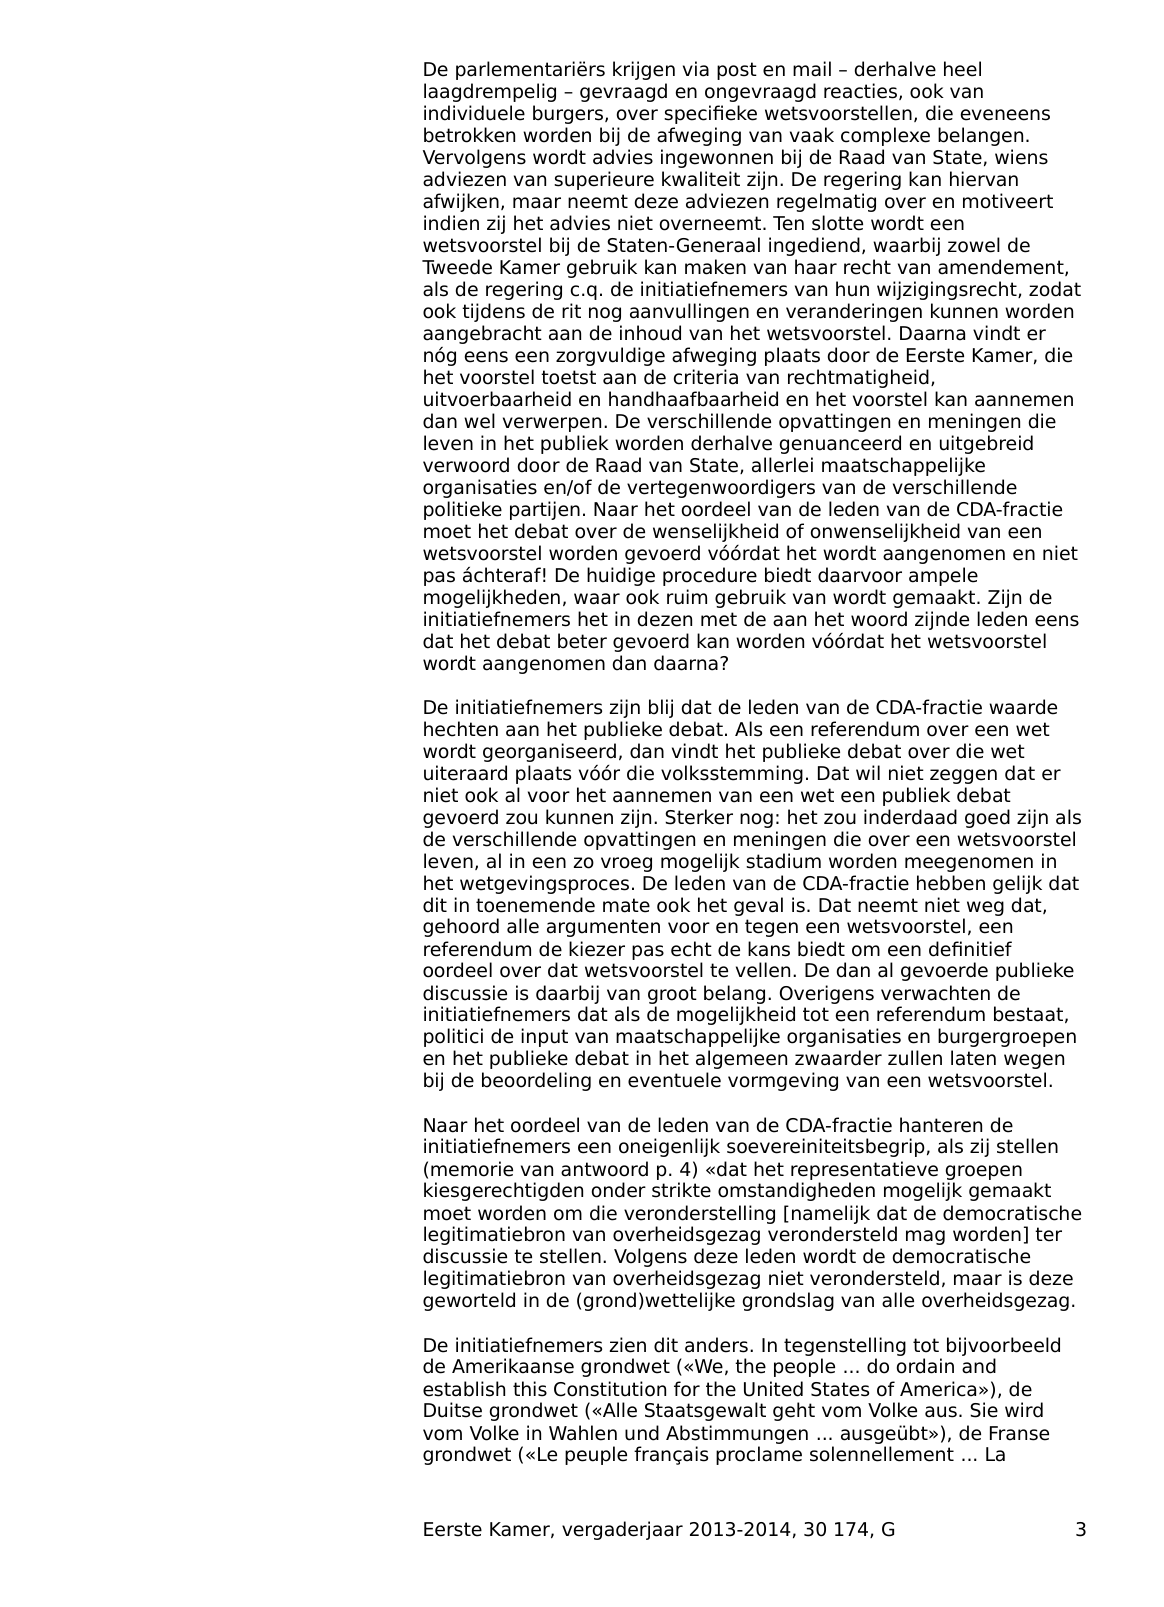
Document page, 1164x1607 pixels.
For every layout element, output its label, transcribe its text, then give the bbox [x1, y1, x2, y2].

text De parlementariërs krijgen via post en mail – derhalve heel laagdrempelig – gevraagd en ongevraagd reacties, ook van individuele burgers, over specifieke wetsvoorstellen, die eveneens betrokken worden bij de afweging van vaak complexe belangen. [422, 59, 1087, 147]
text Naar het oordeel van de leden van de CDA-fractie hanteren de initiatiefnemers een oneigenlijk soevereiniteitsbegrip, als zij stellen (memorie van antwoord p. 4) «dat het representatieve groepen kiesgerechtigden onder strikte omstandigheden mogelijk gemaakt moet worden om die veronderstelling [namelijk dat de democratische legitimatiebron van overheidsgezag verondersteld mag worden] ter discussie te stellen. Volgens deze leden wordt de democratische legitimatiebron van overheidsgezag niet verondersteld, maar is deze geworteld in de (grond)wettelijke grondslag van alle overheidsgezag. [422, 1114, 1087, 1312]
text De initiatiefnemers zien dit anders. In tegenstelling tot bijvoorbeeld de Amerikaanse grondwet («We, the people ... do ordain and establish this Constitution for the United States of America»), de Duitse grondwet («Alle Staatsgewalt geht vom Volke aus. Sie wird vom Volke in Wahlen und Abstimmungen ... ausgeübt»), de Franse grondwet («Le peuple français proclame solennellement ... La [422, 1334, 1087, 1466]
text De initiatiefnemers zijn blij dat de leden van de CDA-fractie waarde hechten aan het publieke debat. Als een referendum over een wet wordt georganiseerd, dan vindt het publieke debat over die wet uiteraard plaats vóór die volksstemming. Dat wil niet zeggen dat er niet ook al voor het aannemen van een wet een publiek debat gevoerd zou kunnen zijn. Sterker nog: het zou inderdaad goed zijn als de verschillende opvattingen en meningen die over een wetsvoorstel leven, al in een zo vroeg mogelijk stadium worden meegenomen in het wetgevingsproces. De leden van de CDA-fractie hebben gelijk dat dit in toenemende mate ook het geval is. Dat neemt niet weg dat, gehoord alle argumenten voor en tegen een wetsvoorstel, een referendum de kiezer pas echt de kans biedt om een definitief oordeel over dat wetsvoorstel te vellen. De dan al gevoerde publieke discussie is daarbij van groot belang. Overigens verwachten de initiatiefnemers dat als de mogelijkheid tot een referendum bestaat, politici de input van maatschappelijke organisaties en burgergroepen en het publieke debat in het algemeen zwaarder zullen laten wegen bij de beoordeling en eventuele vormgeving van een wetsvoorstel. [422, 697, 1087, 1092]
text Vervolgens wordt advies ingewonnen bij de Raad van State, wiens adviezen van superieure kwaliteit zijn. De regering kan hiervan afwijken, maar neemt deze adviezen regelmatig over en motiveert indien zij het advies niet overneemt. Ten slotte wordt een wetsvoorstel bij de Staten-Generaal ingediend, waarbij zowel de Tweede Kamer gebruik kan maken van haar recht van amendement, als de regering c.q. de initiatiefnemers van hun wijzigingsrecht, zodat ook tijdens de rit nog aanvullingen en veranderingen kunnen worden aangebracht aan de inhoud van het wetsvoorstel. Daarna vindt er nóg eens een zorgvuldige afweging plaats door de Eerste Kamer, die het voorstel toetst aan de criteria van rechtmatigheid, uitvoerbaarheid en handhaafbaarheid en het voorstel kan aannemen dan wel verwerpen. De verschillende opvattingen en meningen die leven in het publiek worden derhalve genuanceerd en uitgebreid verwoord door de Raad van State, allerlei maatschappelijke organisaties en/of de vertegenwoordigers van de verschillende politieke partijen. Naar het oordeel van de leden van de CDA-fractie moet het debat over de wenselijkheid of onwenselijkheid van een wetsvoorstel worden gevoerd vóórdat het wordt aangenomen en niet pas áchteraf! De huidige procedure biedt daarvoor ampele mogelijkheden, waar ook ruim gebruik van wordt gemaakt. Zijn de initiatiefnemers het in dezen met de aan het woord zijnde leden eens dat het debat beter gevoerd kan worden vóórdat het wetsvoorstel wordt aangenomen dan daarna? [422, 147, 1087, 674]
